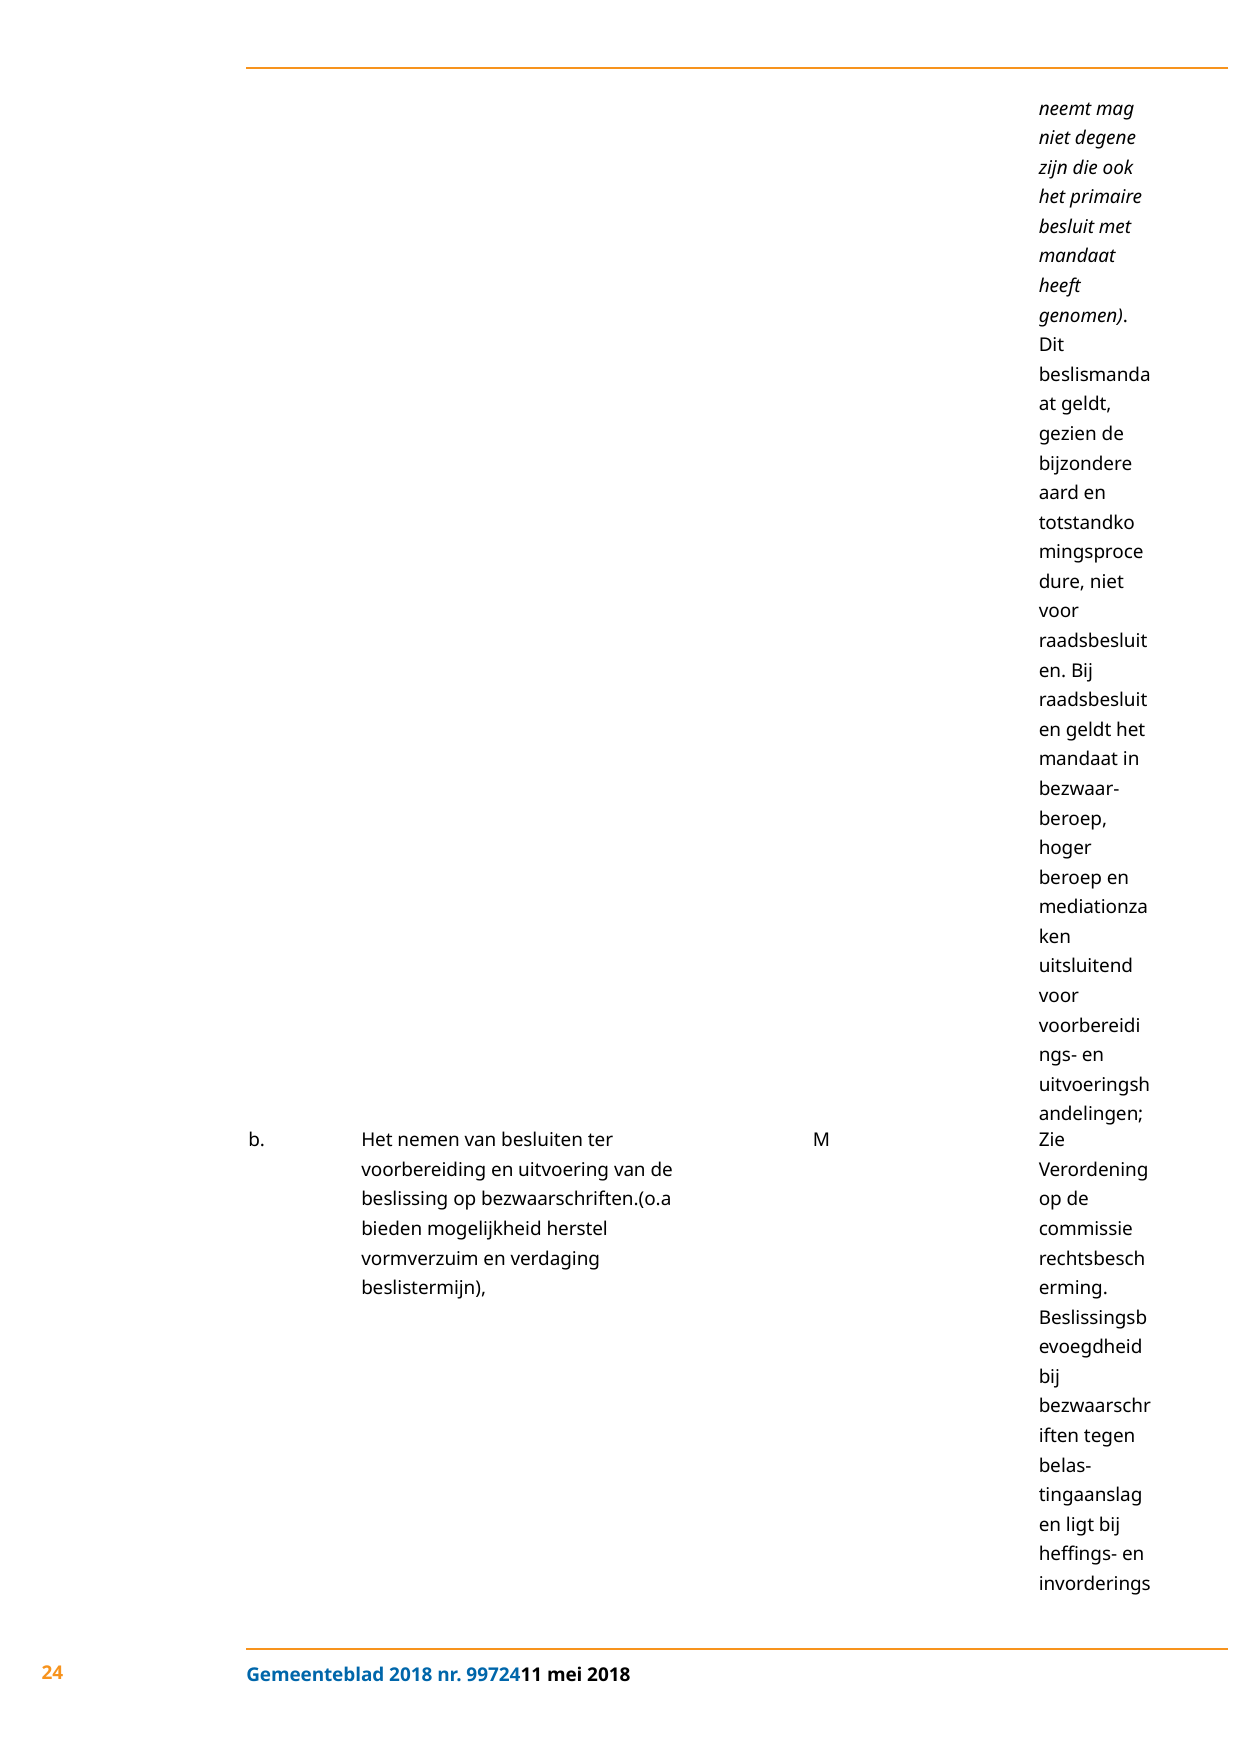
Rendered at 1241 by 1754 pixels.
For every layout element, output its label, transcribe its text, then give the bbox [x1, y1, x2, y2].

picture [41, 47, 231, 172]
table_cell [700, 1126, 813, 1596]
table_cell [926, 1126, 1038, 1596]
table_cell neemt mag niet degene zijn die ook het primaire besluit met mandaat heeft genomen). Dit beslismandaat geldt, gezien de bijzondere aard en totstandkomingsprocedure, niet voor raadsbesluiten. Bij raadsbesluiten geldt het mandaat in bezwaar- beroep, hoger beroep en mediationzaken uitsluitend voor voorbereidings- en uitvoeringshandelingen; [1039, 95, 1152, 1126]
table_cell M [813, 1126, 926, 1596]
table_cell Het nemen van besluiten ter voorbereiding en uitvoering van de beslissing op bezwaarschriften.(o.a bieden mogelijkheid herstel vormverzuim en verdaging beslistermijn), [361, 1126, 700, 1596]
table_cell b. [248, 1126, 361, 1596]
table_cell [700, 95, 813, 1126]
table_cell Zie Verordening op de commissie rechtsbescherming. Beslissingsbevoegdheid bij bezwaarschriften tegen belas-tingaanslagen ligt bij heffings- en invorderings [1039, 1126, 1152, 1596]
table_cell [926, 95, 1038, 1126]
table_cell [361, 95, 700, 1126]
table_cell [813, 95, 926, 1126]
table_cell [248, 95, 361, 1126]
